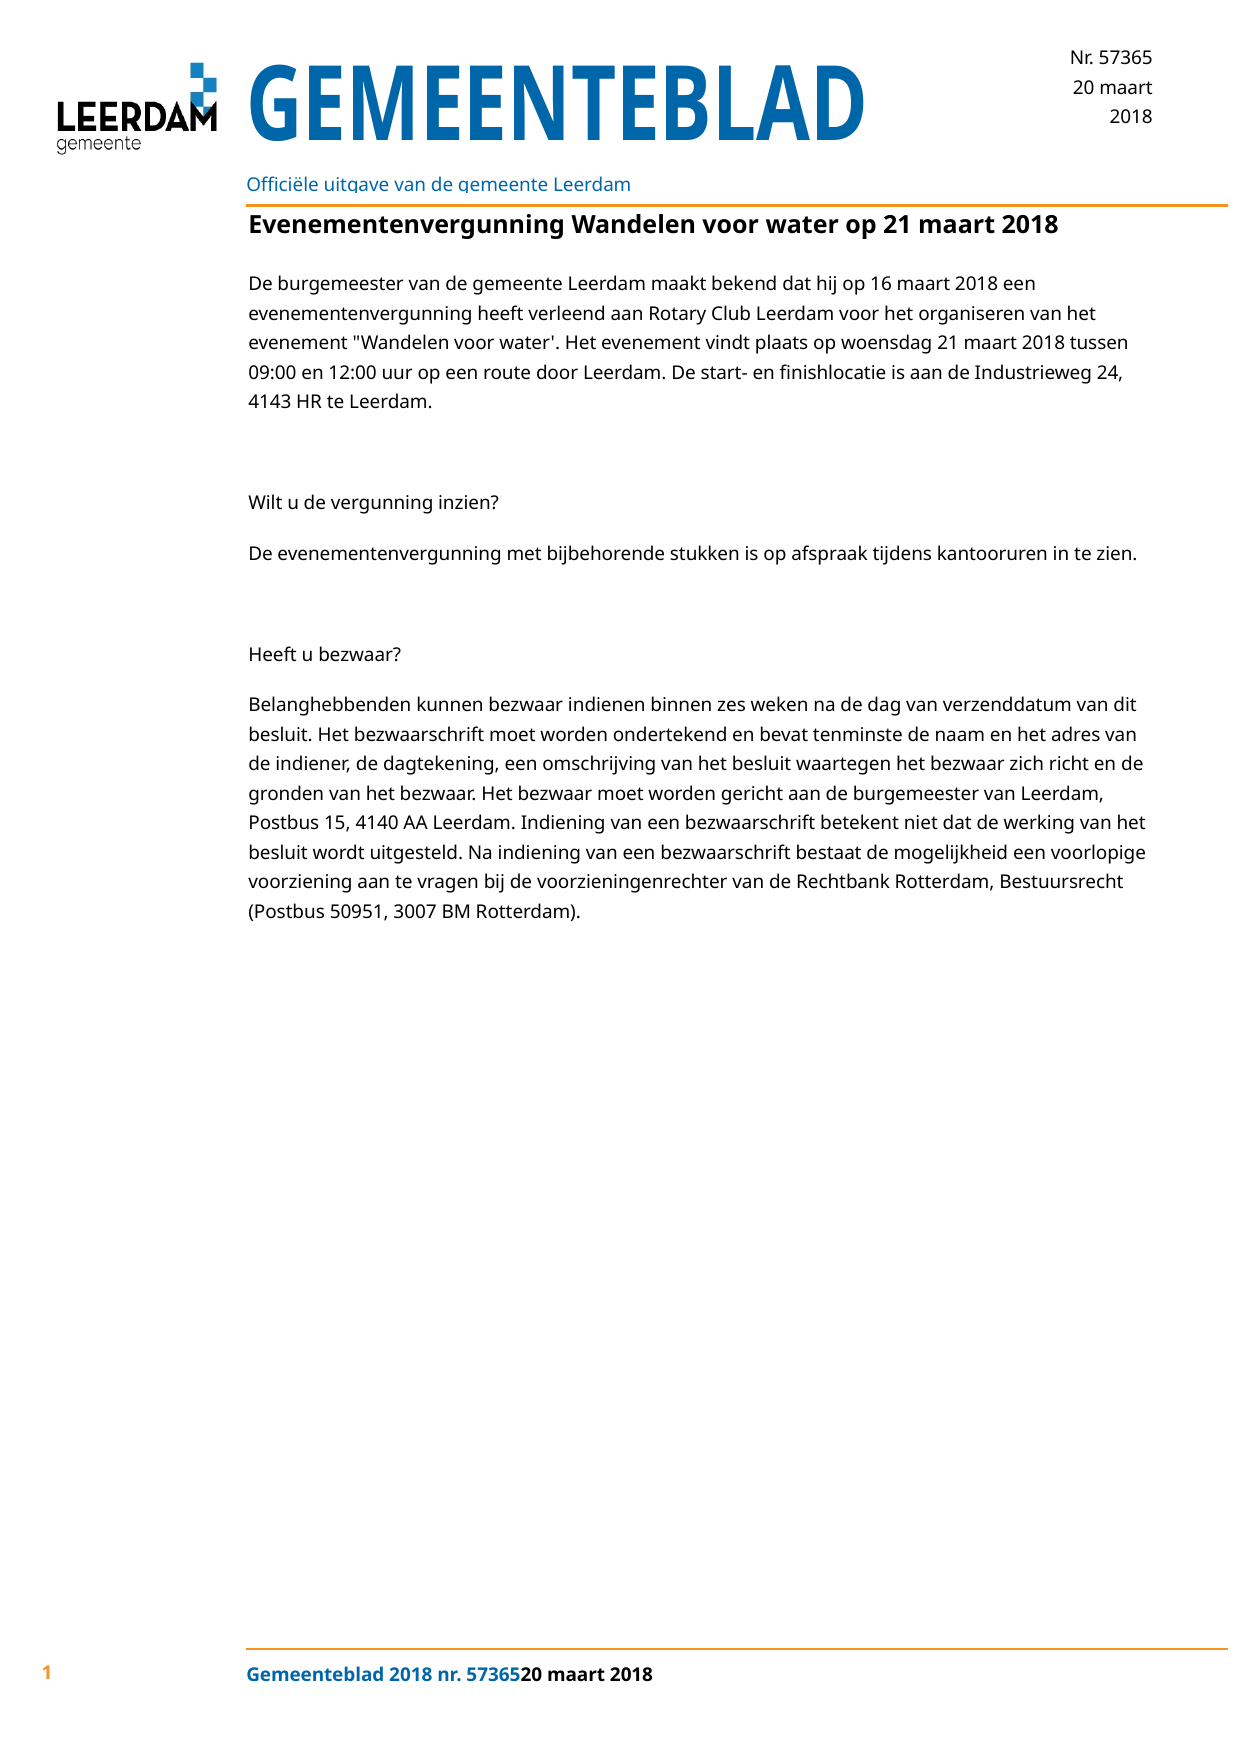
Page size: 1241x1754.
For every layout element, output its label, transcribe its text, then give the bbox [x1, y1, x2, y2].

text Heeft u bezwaar? [248, 641, 1152, 666]
picture [41, 47, 231, 172]
text De burgemeester van de gemeente Leerdam maakt bekend dat hij op 16 maart 2018 een evenementenvergunning heeft verleend aan Rotary Club Leerdam voor het organiseren van het evenement "Wandelen voor water'. Het evenement vindt plaats op woensdag 21 maart 2018 tussen 09:00 en 12:00 uur op een route door Leerdam. De start- en finishlocatie is aan de Industrieweg 24, 4143 HR te Leerdam. [248, 270, 1152, 414]
text Wilt u de vergunning inzien? [248, 489, 1152, 515]
text De evenementenvergunning met bijbehorende stukken is op afspraak tijdens kantooruren in te zien. [248, 540, 1152, 566]
text Belanghebbenden kunnen bezwaar indienen binnen zes weken na de dag van verzenddatum van dit besluit. Het bezwaarschrift moet worden ondertekend en bevat tenminste de naam en het adres van de indiener, de dagtekening, een omschrijving van het besluit waartegen het bezwaar zich richt en de gronden van het bezwaar. Het bezwaar moet worden gericht aan de burgemeester van Leerdam, Postbus 15, 4140 AA Leerdam. Indiening van een bezwaarschrift betekent niet dat de werking van het besluit wordt uitgesteld. Na indiening van een bezwaarschrift bestaat de mogelijkheid een voorlopige voorziening aan te vragen bij de voorzieningenrechter van de Rechtbank Rotterdam, Bestuursrecht (Postbus 50951, 3007 BM Rotterdam). [248, 691, 1152, 924]
text Evenementenvergunning Wandelen voor water op 21 maart 2018 [248, 207, 1152, 241]
